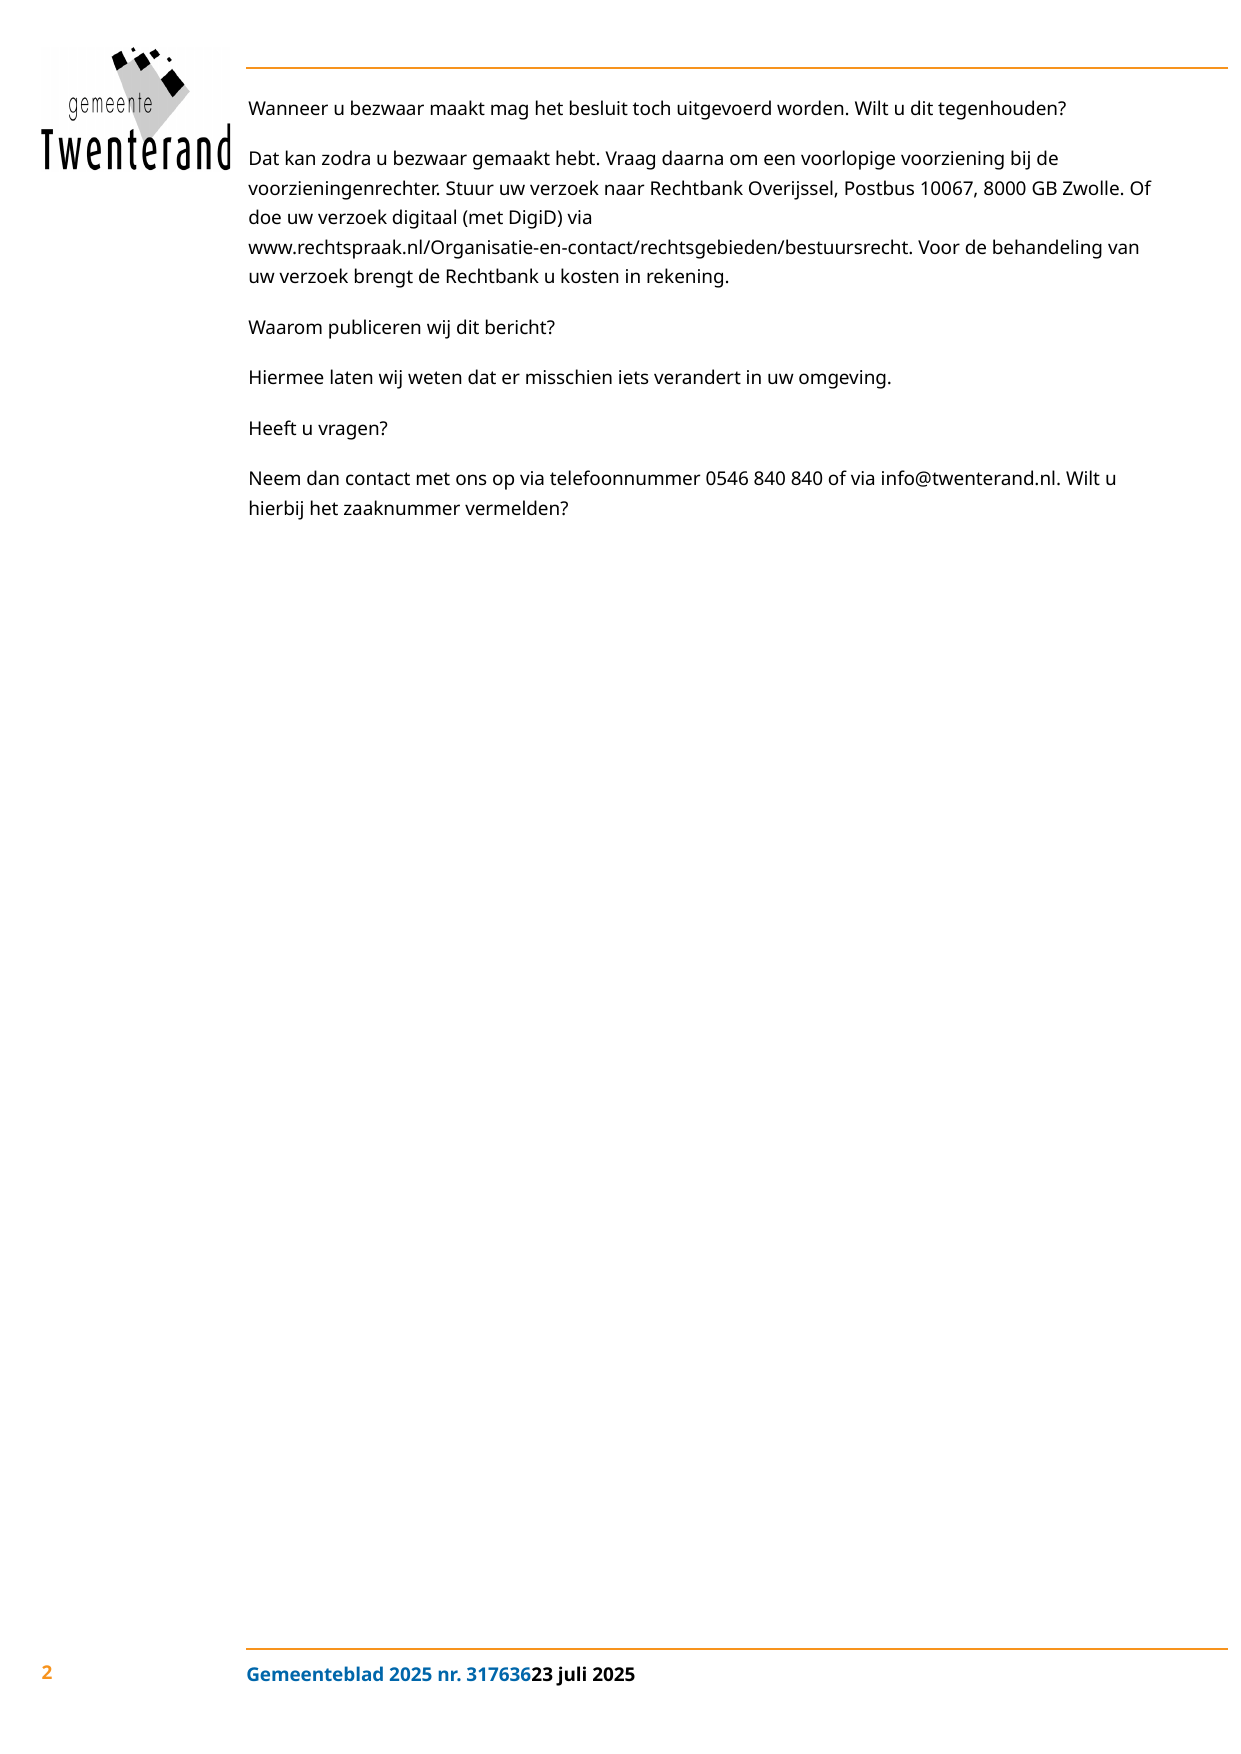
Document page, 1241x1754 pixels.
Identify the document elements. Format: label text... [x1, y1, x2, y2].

text Hiermee laten wij weten dat er misschien iets verandert in uw omgeving. [248, 364, 1152, 390]
text Waarom publiceren wij dit bericht? [248, 314, 1152, 340]
text Dat kan zodra u bezwaar gemaakt hebt. Vraag daarna om een voorlopige voorziening bij de voorzieningenrechter. Stuur uw verzoek naar Rechtbank Overijssel, Postbus 10067, 8000 GB Zwolle. Of doe uw verzoek digitaal (met DigiD) via www.rechtspraak.nl/Organisatie-en-contact/rechtsgebieden/bestuursrecht. Voor de behandeling van uw verzoek brengt de Rechtbank u kosten in rekening. [248, 145, 1152, 289]
text Heeft u vragen? [248, 415, 1152, 441]
text Neem dan contact met ons op via telefoonnummer 0546 840 840 of via info@twenterand.nl. Wilt u hierbij het zaaknummer vermelden? [248, 465, 1152, 521]
text Wanneer u bezwaar maakt mag het besluit toch uitgevoerd worden. Wilt u dit tegenhouden? [248, 95, 1152, 121]
picture [41, 47, 231, 172]
